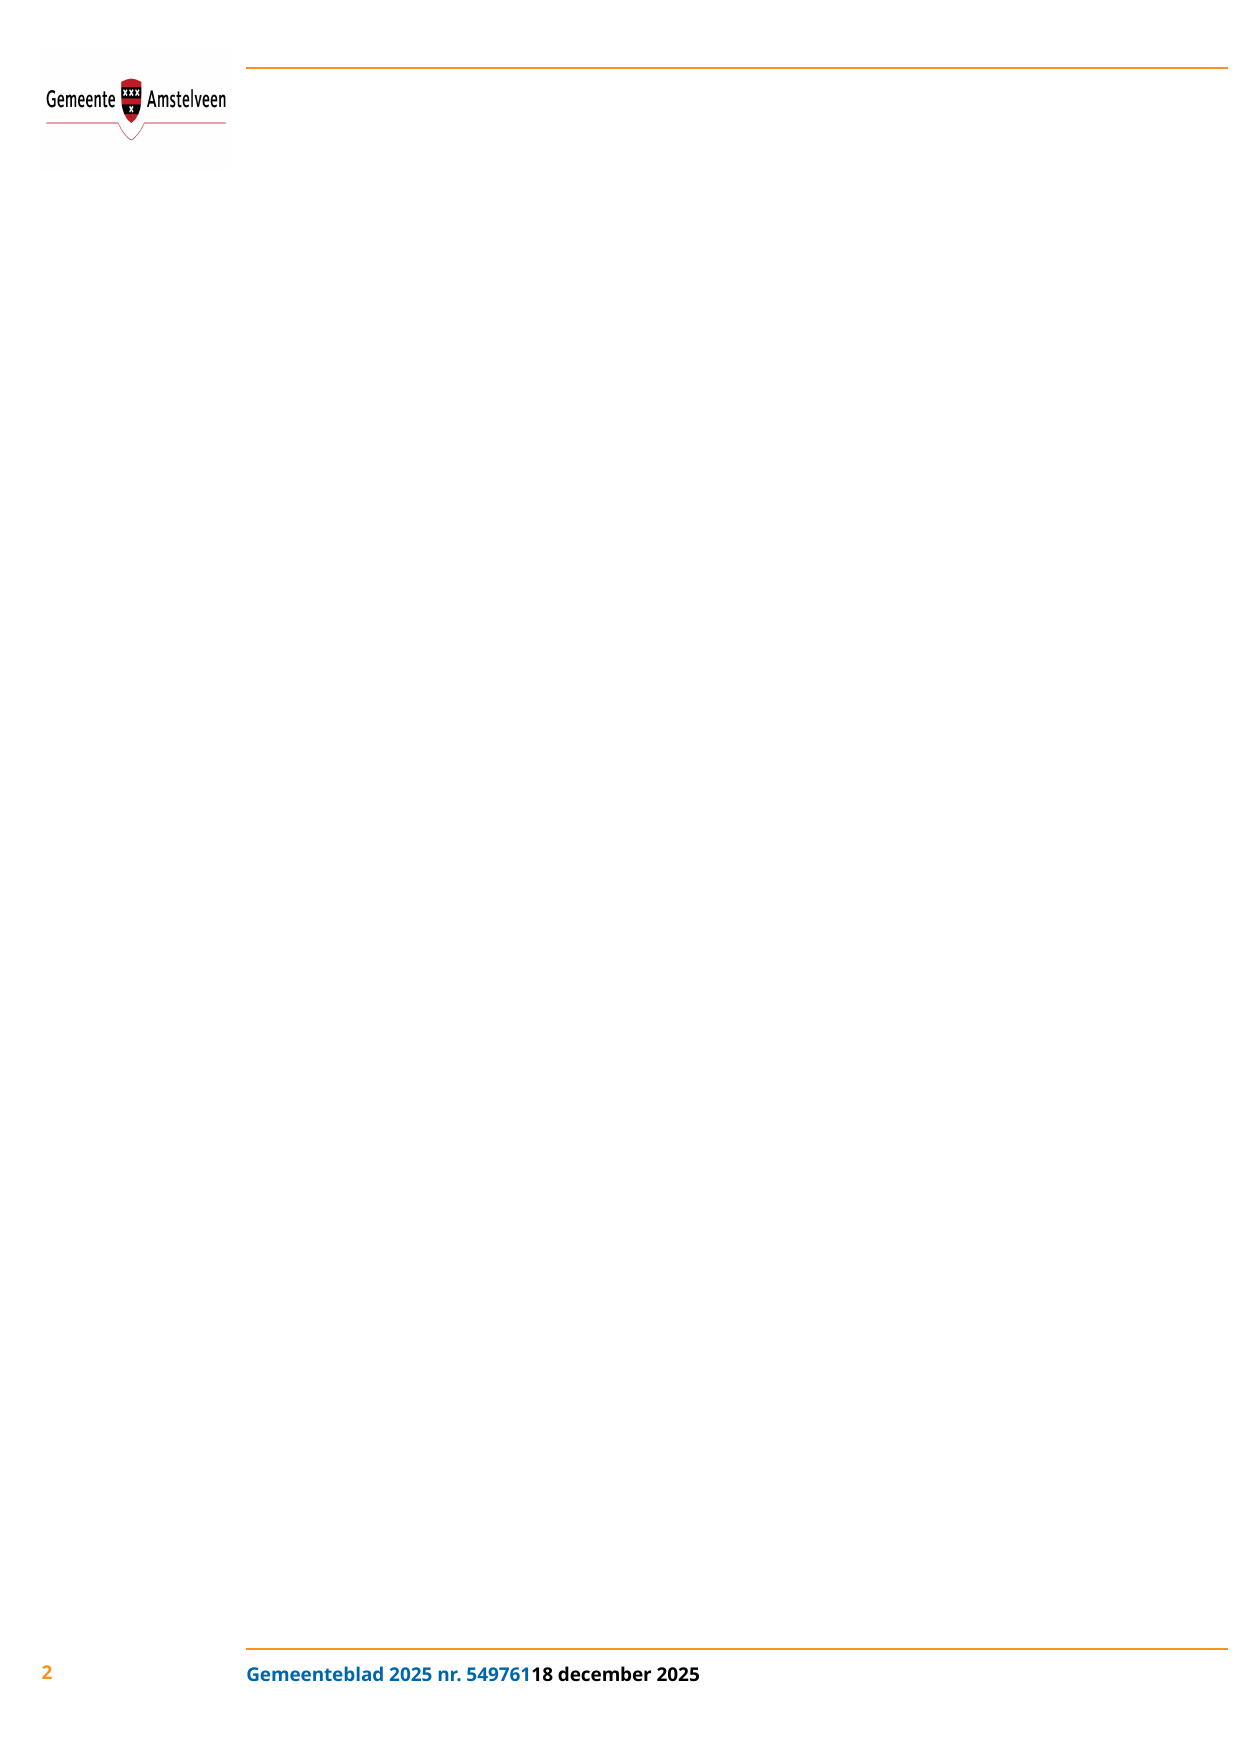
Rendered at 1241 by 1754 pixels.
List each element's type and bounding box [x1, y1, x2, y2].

picture [41, 47, 231, 172]
